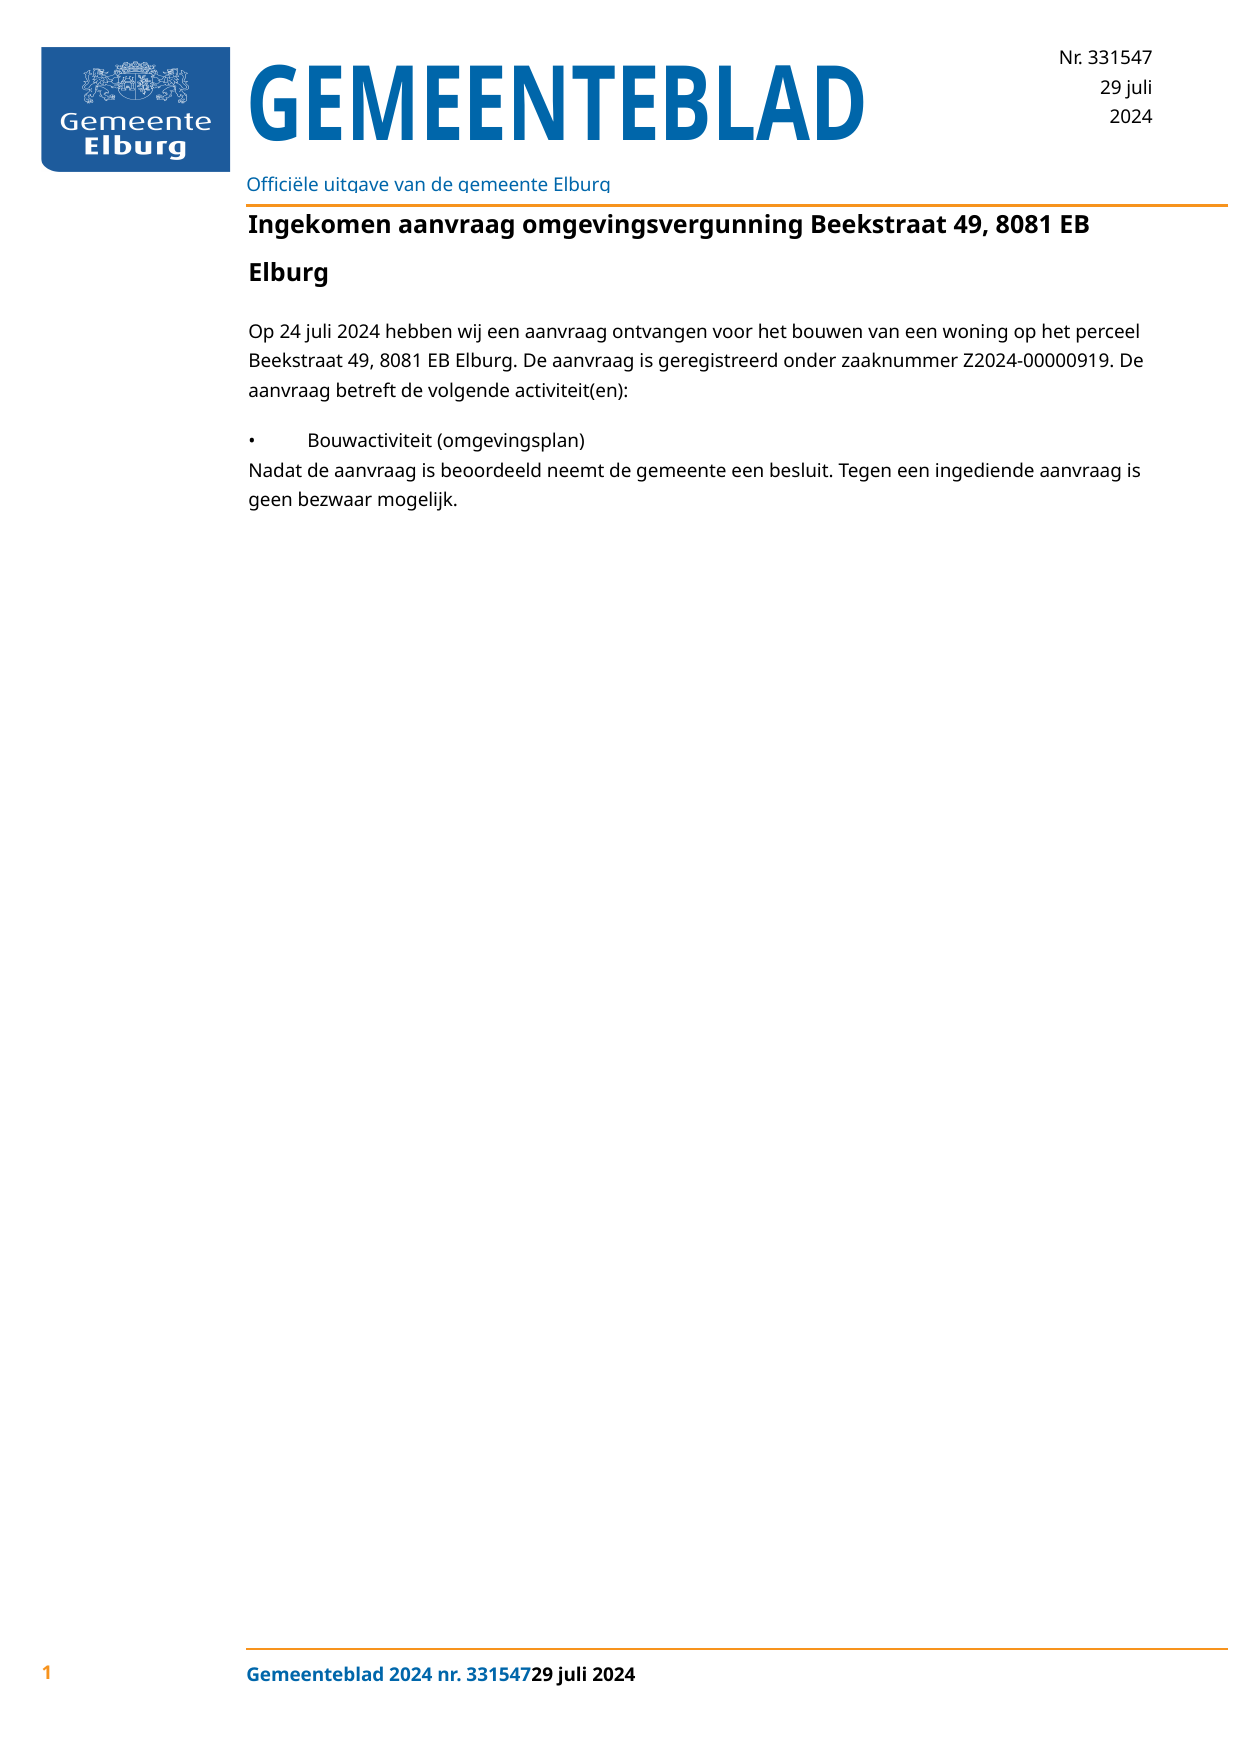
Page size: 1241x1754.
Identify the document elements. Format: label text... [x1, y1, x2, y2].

text Nadat de aanvraag is beoordeeld neemt de gemeente een besluit. Tegen een ingediende aanvraag is geen bezwaar mogelijk. [248, 457, 1152, 512]
text Op 24 juli 2024 hebben wij een aanvraag ontvangen voor het bouwen van een woning op het perceel Beekstraat 49, 8081 EB Elburg. De aanvraag is geregistreerd onder zaaknummer Z2024-00000919. De aanvraag betreft de volgende activiteit(en): [248, 318, 1152, 403]
text Ingekomen aanvraag omgevingsvergunning Beekstraat 49, 8081 EB Elburg [248, 207, 1152, 288]
list Bouwactiviteit (omgevingsplan) [248, 427, 1152, 453]
picture [41, 47, 231, 172]
